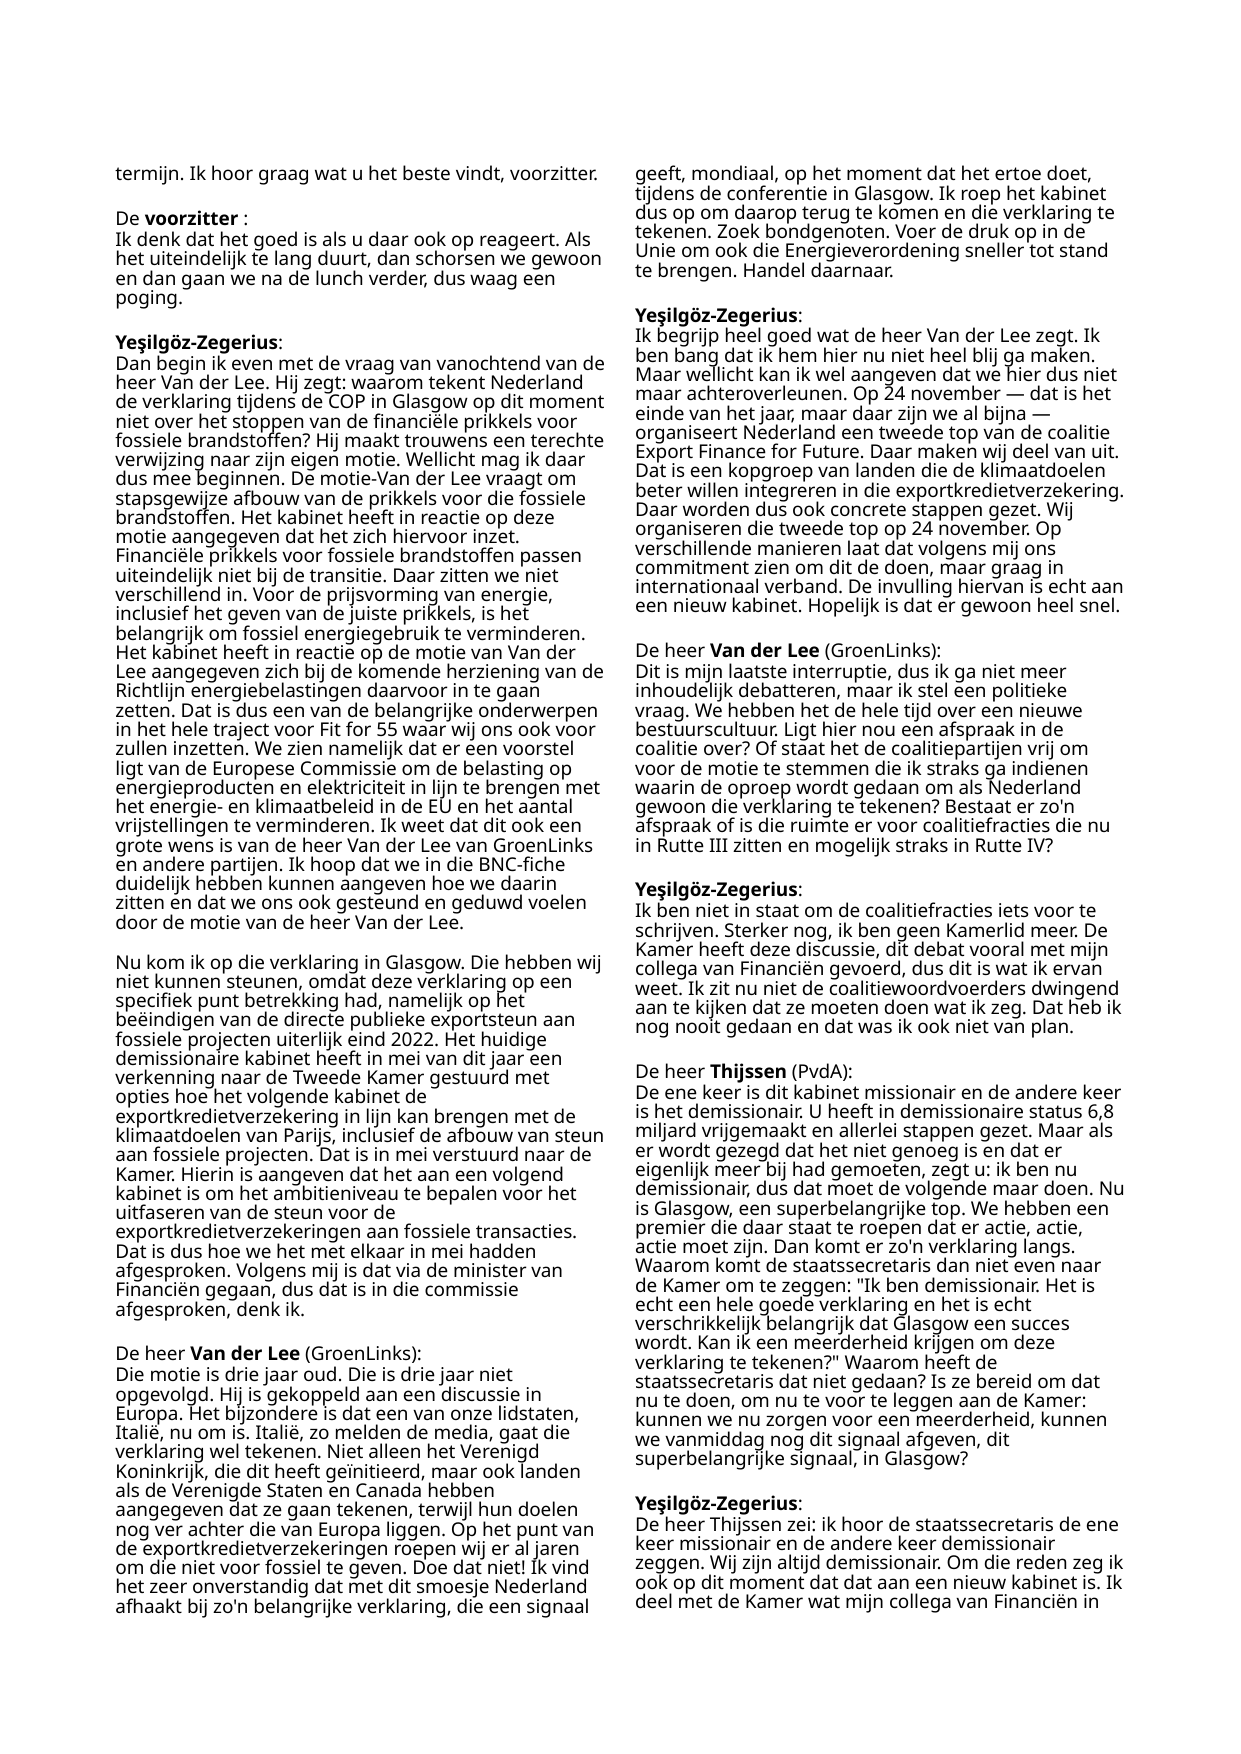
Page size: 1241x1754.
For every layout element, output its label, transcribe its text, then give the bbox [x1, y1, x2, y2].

text Yeşilgöz-Zegerius: [635, 302, 1125, 327]
text Nu kom ik op die verklaring in Glasgow. Die hebben wij niet kunnen steunen, omdat deze verklaring op een specifiek punt betrekking had, namelijk op het beëindigen van de directe publieke exportsteun aan fossiele projecten uiterlijk eind 2022. Het huidige demissionaire kabinet heeft in mei van dit jaar een verkenning naar de Tweede Kamer gestuurd met opties hoe het volgende kabinet de exportkredietverzekering in lijn kan brengen met de klimaatdoelen van Parijs, inclusief de afbouw van steun aan fossiele projecten. Dat is in mei verstuurd naar de Kamer. Hierin is aangeven dat het aan een volgend kabinet is om het ambitieniveau te bepalen voor het uitfaseren van de steun voor de exportkredietverzekeringen aan fossiele transacties. Dat is dus hoe we het met elkaar in mei hadden afgesproken. Volgens mij is dat via de minister van Financiën gegaan, dus dat is in die commissie afgesproken, denk ik. [115, 954, 605, 1320]
text Ik ben niet in staat om de coalitiefracties iets voor te schrijven. Sterker nog, ik ben geen Kamerlid meer. De Kamer heeft deze discussie, dit debat vooral met mijn collega van Financiën gevoerd, dus dit is wat ik ervan weet. Ik zit nu niet de coalitiewoordvoerders dwingend aan te kijken dat ze moeten doen wat ik zeg. Dat heb ik nog nooit gedaan en dat was ik ook niet van plan. [635, 902, 1125, 1037]
text De ene keer is dit kabinet missionair en de andere keer is het demissionair. U heeft in demissionaire status 6,8 miljard vrijgemaakt en allerlei stappen gezet. Maar als er wordt gezegd dat het niet genoeg is en dat er eigenlijk meer bij had gemoeten, zegt u: ik ben nu demissionair, dus dat moet de volgende maar doen. Nu is Glasgow, een superbelangrijke top. We hebben een premier die daar staat te roepen dat er actie, actie, actie moet zijn. Dan komt er zo'n verklaring langs. Waarom komt de staatssecretaris dan niet even naar de Kamer om te zeggen: "Ik ben demissionair. Het is echt een hele goede verklaring en het is echt verschrikkelijk belangrijk dat Glasgow een succes wordt. Kan ik een meerderheid krijgen om deze verklaring te tekenen?" Waarom heeft de staatssecretaris dat niet gedaan? Is ze bereid om dat nu te doen, om nu te voor te leggen aan de Kamer: kunnen we nu zorgen voor een meerderheid, kunnen we vanmiddag nog dit signaal afgeven, dit superbelangrijke signaal, in Glasgow? [635, 1084, 1125, 1469]
text De heer Thijssen zei: ik hoor de staatssecretaris de ene keer missionair en de andere keer demissionair zeggen. Wij zijn altijd demissionair. Om die reden zeg ik ook op dit moment dat dat aan een nieuw kabinet is. Ik deel met de Kamer wat mijn collega van Financiën in [635, 1516, 1125, 1612]
text De voorzitter : [115, 205, 605, 231]
text Ik begrijp heel goed wat de heer Van der Lee zegt. Ik ben bang dat ik hem hier nu niet heel blij ga maken. Maar wellicht kan ik wel aangeven dat we hier dus niet maar achteroverleunen. Op 24 november — dat is het einde van het jaar, maar daar zijn we al bijna — organiseert Nederland een tweede top van de coalitie Export Finance for Future. Daar maken wij deel van uit. Dat is een kopgroep van landen die de klimaatdoelen beter willen integreren in die exportkredietverzekering. Daar worden dus ook concrete stappen gezet. Wij organiseren die tweede top op 24 november. Op verschillende manieren laat dat volgens mij ons commitment zien om dit de doen, maar graag in internationaal verband. De invulling hiervan is echt aan een nieuw kabinet. Hopelijk is dat er gewoon heel snel. [635, 327, 1125, 617]
text geeft, mondiaal, op het moment dat het ertoe doet, tijdens de conferentie in Glasgow. Ik roep het kabinet dus op om daarop terug te komen en die verklaring te tekenen. Zoek bondgenoten. Voer de druk op in de Unie om ook die Energieverordening sneller tot stand te brengen. Handel daarnaar. [635, 165, 1125, 281]
text De heer Thijssen (PvdA): [635, 1058, 1125, 1084]
text Ik denk dat het goed is als u daar ook op reageert. Als het uiteindelijk te lang duurt, dan schorsen we gewoon en dan gaan we na de lunch verder, dus waag een poging. [115, 231, 605, 308]
text De heer Van der Lee (GroenLinks): [115, 1341, 605, 1366]
text Dit is mijn laatste interruptie, dus ik ga niet meer inhoudelijk debatteren, maar ik stel een politieke vraag. We hebben het de hele tijd over een nieuwe bestuurscultuur. Ligt hier nou een afspraak in de coalitie over? Of staat het de coalitiepartijen vrij om voor de motie te stemmen die ik straks ga indienen waarin de oproep wordt gedaan om als Nederland gewoon die verklaring te tekenen? Bestaat er zo'n afspraak of is die ruimte er voor coalitiefracties die nu in Rutte III zitten en mogelijk straks in Rutte IV? [635, 663, 1125, 856]
text De heer Van der Lee (GroenLinks): [635, 637, 1125, 663]
text termijn. Ik hoor graag wat u het beste vindt, voorzitter. [115, 165, 605, 184]
text Yeşilgöz-Zegerius: [635, 877, 1125, 902]
text Die motie is drie jaar oud. Die is drie jaar niet opgevolgd. Hij is gekoppeld aan een discussie in Europa. Het bijzondere is dat een van onze lidstaten, Italië, nu om is. Italië, zo melden de media, gaat die verklaring wel tekenen. Niet alleen het Verenigd Koninkrijk, die dit heeft geïnitieerd, maar ook landen als de Verenigde Staten en Canada hebben aangegeven dat ze gaan tekenen, terwijl hun doelen nog ver achter die van Europa liggen. Op het punt van de exportkredietverzekeringen roepen wij er al jaren om die niet voor fossiel te geven. Doe dat niet! Ik vind het zeer onverstandig dat met dit smoesje Nederland afhaakt bij zo'n belangrijke verklaring, die een signaal [115, 1366, 605, 1617]
text Yeşilgöz-Zegerius: [635, 1490, 1125, 1516]
text Yeşilgöz-Zegerius: [115, 329, 605, 355]
text Dan begin ik even met de vraag van vanochtend van de heer Van der Lee. Hij zegt: waarom tekent Nederland de verklaring tijdens de COP in Glasgow op dit moment niet over het stoppen van de financiële prikkels voor fossiele brandstoffen? Hij maakt trouwens een terechte verwijzing naar zijn eigen motie. Wellicht mag ik daar dus mee beginnen. De motie-Van der Lee vraagt om stapsgewijze afbouw van de prikkels voor die fossiele brandstoffen. Het kabinet heeft in reactie op deze motie aangegeven dat het zich hiervoor inzet. Financiële prikkels voor fossiele brandstoffen passen uiteindelijk niet bij de transitie. Daar zitten we niet verschillend in. Voor de prijsvorming van energie, inclusief het geven van de juiste prikkels, is het belangrijk om fossiel energiegebruik te verminderen. Het kabinet heeft in reactie op de motie van Van der Lee aangegeven zich bij de komende herziening van de Richtlijn energiebelastingen daarvoor in te gaan zetten. Dat is dus een van de belangrijke onderwerpen in het hele traject voor Fit for 55 waar wij ons ook voor zullen inzetten. We zien namelijk dat er een voorstel ligt van de Europese Commissie om de belasting op energieproducten en elektriciteit in lijn te brengen met het energie- en klimaatbeleid in de EU en het aantal vrijstellingen te verminderen. Ik weet dat dit ook een grote wens is van de heer Van der Lee van GroenLinks en andere partijen. Ik hoop dat we in die BNC-fiche duidelijk hebben kunnen aangeven hoe we daarin zitten en dat we ons ook gesteund en geduwd voelen door de motie van de heer Van der Lee. [115, 355, 605, 933]
